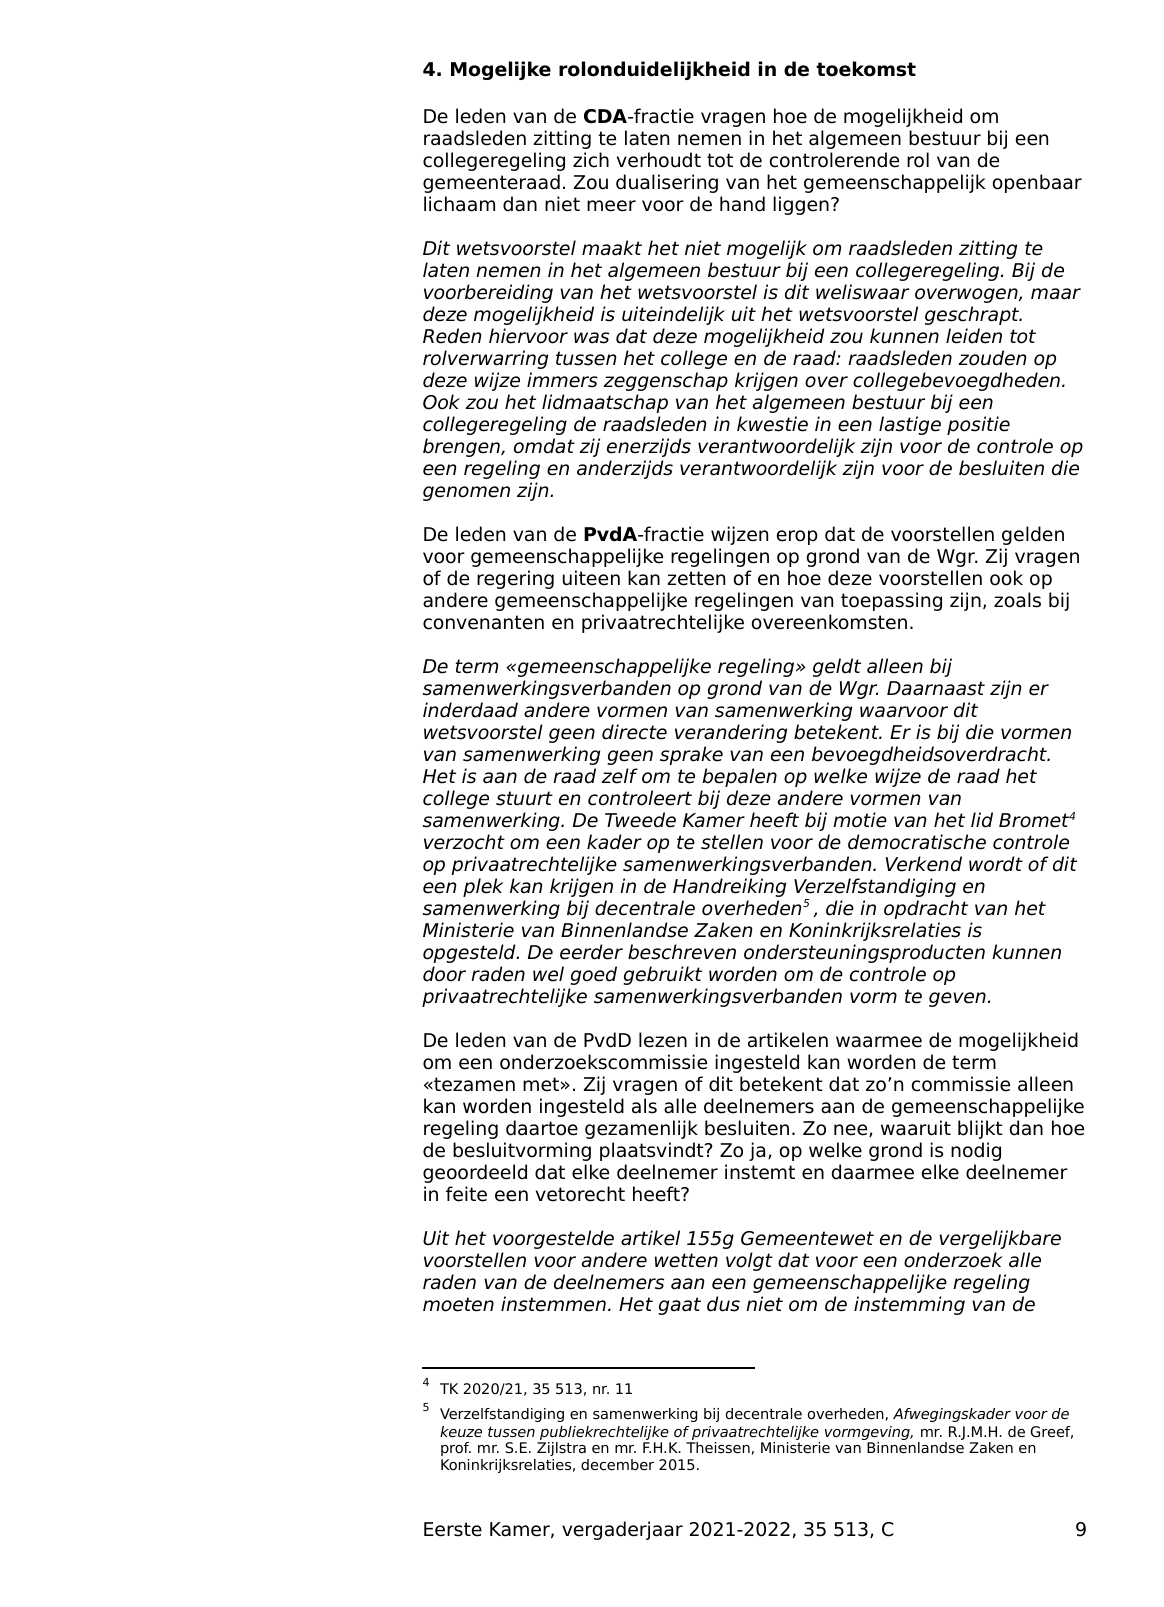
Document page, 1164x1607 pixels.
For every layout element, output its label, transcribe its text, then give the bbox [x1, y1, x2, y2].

subtitle 4. Mogelijke rolonduidelijkheid in de toekomst [422, 59, 1087, 81]
text De leden van de CDA-fractie vragen hoe de mogelijkheid om raadsleden zitting te laten nemen in het algemeen bestuur bij een collegeregeling zich verhoudt tot de controlerende rol van de gemeenteraad. Zou dualisering van het gemeenschappelijk openbaar lichaam dan niet meer voor de hand liggen? [422, 106, 1087, 216]
text Uit het voorgestelde artikel 155g Gemeentewet en de vergelijkbare voorstellen voor andere wetten volgt dat voor een onderzoek alle raden van de deelnemers aan een gemeenschappelijke regeling moeten instemmen. Het gaat dus niet om de instemming van de [422, 1228, 1087, 1316]
text De leden van de PvdD lezen in de artikelen waarmee de mogelijkheid om een onderzoekscommissie ingesteld kan worden de term «tezamen met». Zij vragen of dit betekent dat zo’n commissie alleen kan worden ingesteld als alle deelnemers aan de gemeenschappelijke regeling daartoe gezamenlijk besluiten. Zo nee, waaruit blijkt dan hoe de besluitvorming plaatsvindt? Zo ja, op welke grond is nodig geoordeeld dat elke deelnemer instemt en daarmee elke deelnemer in feite een vetorecht heeft? [422, 1030, 1087, 1206]
text Dit wetsvoorstel maakt het niet mogelijk om raadsleden zitting te laten nemen in het algemeen bestuur bij een collegeregeling. Bij de voorbereiding van het wetsvoorstel is dit weliswaar overwogen, maar deze mogelijkheid is uiteindelijk uit het wetsvoorstel geschrapt. Reden hiervoor was dat deze mogelijkheid zou kunnen leiden tot rolverwarring tussen het college en de raad: raadsleden zouden op deze wijze immers zeggenschap krijgen over collegebevoegdheden. Ook zou het lidmaatschap van het algemeen bestuur bij een collegeregeling de raadsleden in kwestie in een lastige positie brengen, omdat zij enerzijds verantwoordelijk zijn voor de controle op een regeling en anderzijds verantwoordelijk zijn voor de besluiten die genomen zijn. [422, 238, 1087, 502]
text De leden van de PvdA-fractie wijzen erop dat de voorstellen gelden voor gemeenschappelijke regelingen op grond van de Wgr. Zij vragen of de regering uiteen kan zetten of en hoe deze voorstellen ook op andere gemeenschappelijke regelingen van toepassing zijn, zoals bij convenanten en privaatrechtelijke overeenkomsten. [422, 524, 1087, 634]
text TK 2020/21, 35 513, nr. 11 [422, 1377, 1087, 1399]
text Verzelfstandiging en samenwerking bij decentrale overheden, Afwegingskader voor de keuze tussen publiekrechtelijke of privaatrechtelijke vormgeving, mr. R.J.M.H. de Greef, prof. mr. S.E. Zijlstra en mr. F.H.K. Theissen, Ministerie van Binnenlandse Zaken en Koninkrijksrelaties, december 2015. [422, 1402, 1087, 1474]
text De term «gemeenschappelijke regeling» geldt alleen bij samenwerkingsverbanden op grond van de Wgr. Daarnaast zijn er inderdaad andere vormen van samenwerking waarvoor dit wetsvoorstel geen directe verandering betekent. Er is bij die vormen van samenwerking geen sprake van een bevoegdheidsoverdracht. Het is aan de raad zelf om te bepalen op welke wijze de raad het college stuurt en controleert bij deze andere vormen van samenwerking. De Tweede Kamer heeft bij motie van het lid Bromet verzocht om een kader op te stellen voor de democratische controle op privaatrechtelijke samenwerkingsverbanden. Verkend wordt of dit een plek kan krijgen in de Handreiking Verzelfstandiging en samenwerking bij decentrale overheden, die in opdracht van het Ministerie van Binnenlandse Zaken en Koninkrijksrelaties is opgesteld. De eerder beschreven ondersteuningsproducten kunnen door raden wel goed gebruikt worden om de controle op privaatrechtelijke samenwerkingsverbanden vorm te geven. [422, 656, 1087, 1008]
